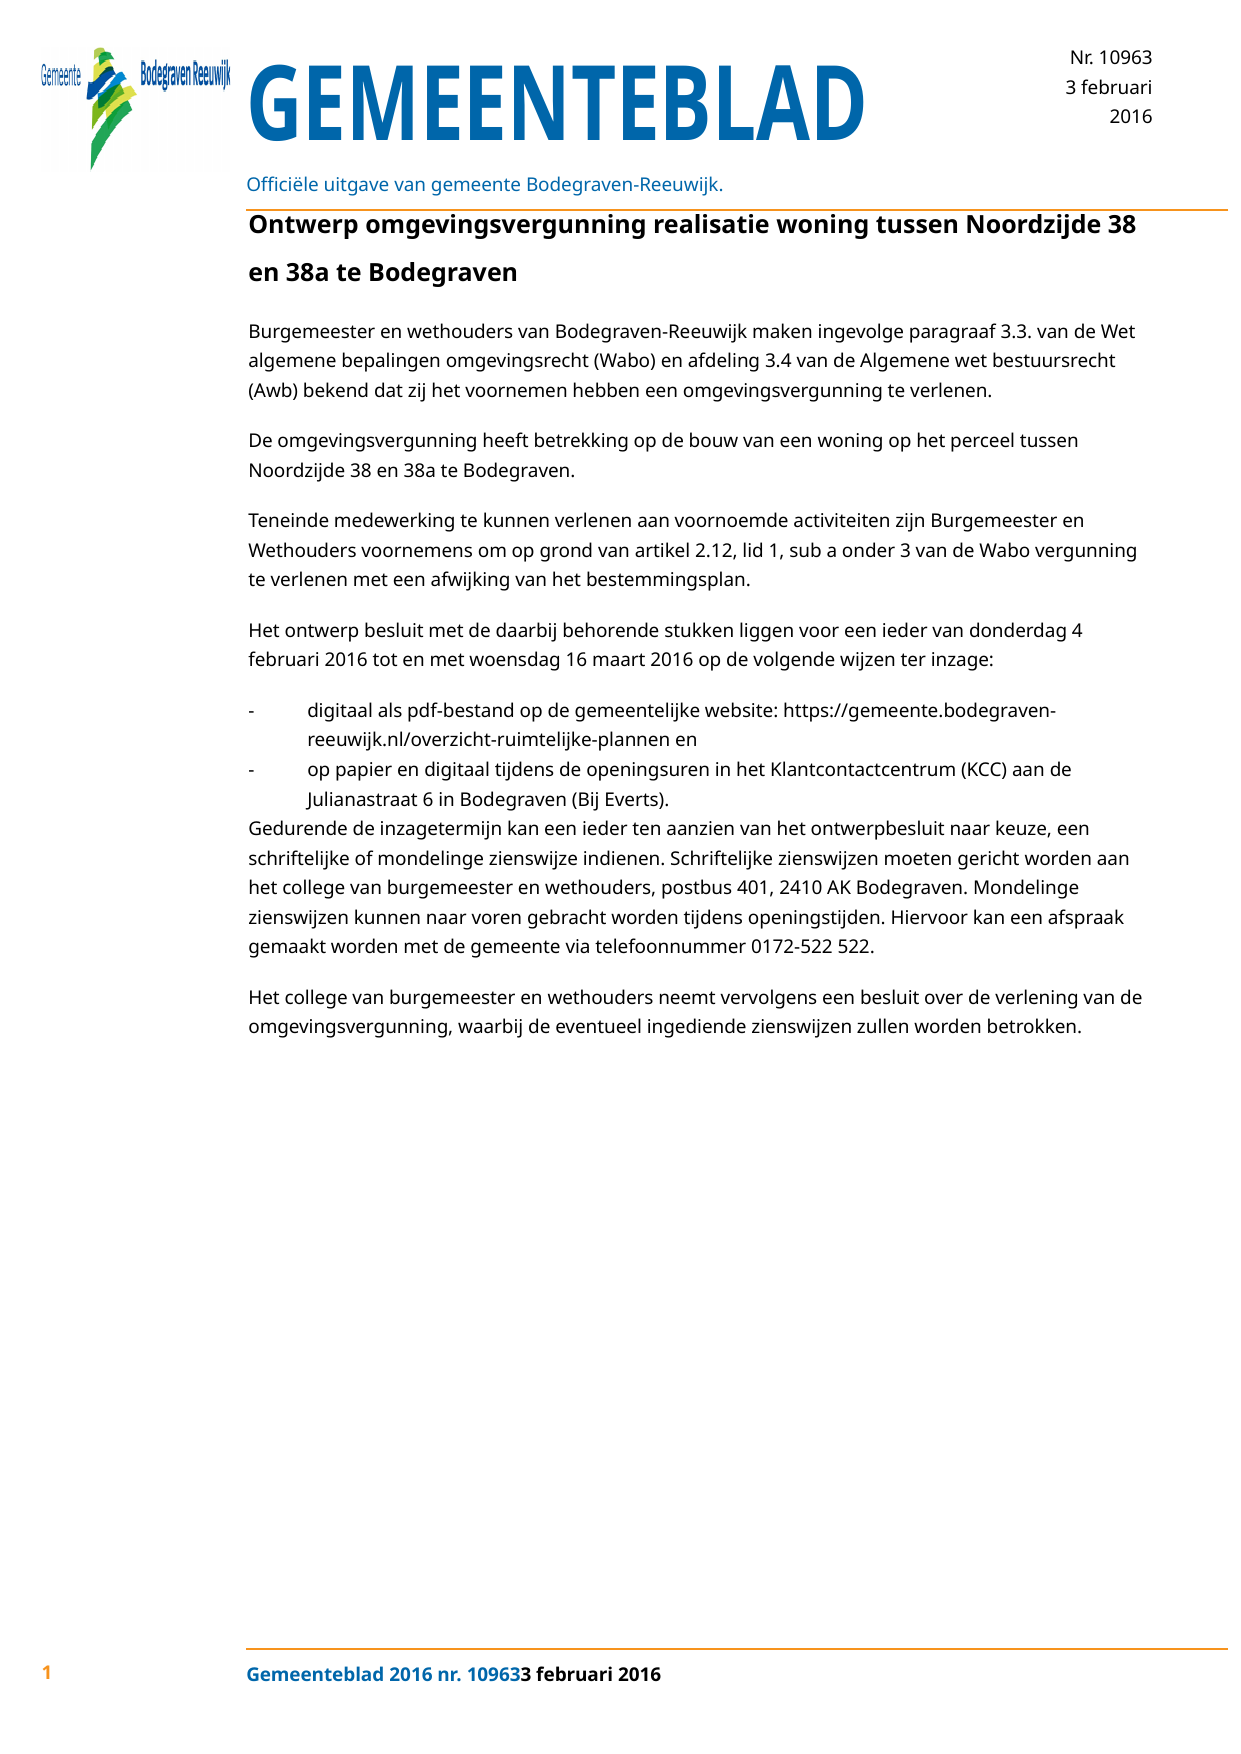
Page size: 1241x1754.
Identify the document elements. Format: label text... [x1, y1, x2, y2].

text Gedurende de inzagetermijn kan een ieder ten aanzien van het ontwerpbesluit naar keuze, een schriftelijke of mondelinge zienswijze indienen. Schriftelijke zienswijzen moeten gericht worden aan het college van burgemeester en wethouders, postbus 401, 2410 AK Bodegraven. Mondelinge zienswijzen kunnen naar voren gebracht worden tijdens openingstijden. Hiervoor kan een afspraak gemaakt worden met de gemeente via telefoonnummer 0172-522 522. [248, 815, 1152, 959]
text Teneinde medewerking te kunnen verlenen aan voornoemde activiteiten zijn Burgemeester en Wethouders voornemens om op grond van artikel 2.12, lid 1, sub a onder 3 van de Wabo vergunning te verlenen met een afwijking van het bestemmingsplan. [248, 507, 1152, 592]
text Het college van burgemeester en wethouders neemt vervolgens een besluit over de verlening van de omgevingsvergunning, waarbij de eventueel ingediende zienswijzen zullen worden betrokken. [248, 984, 1152, 1039]
text De omgevingsvergunning heeft betrekking op de bouw van een woning op het perceel tussen Noordzijde 38 en 38a te Bodegraven. [248, 427, 1152, 483]
picture [41, 47, 231, 172]
list digitaal als pdf-bestand op de gemeentelijke website: https://gemeente.bodegraven-reeuwijk.nl/overzicht-ruimtelijke-plannen en [248, 697, 1152, 752]
text Ontwerp omgevingsvergunning realisatie woning tussen Noordzijde 38 en 38a te Bodegraven [248, 211, 1152, 288]
text Burgemeester en wethouders van Bodegraven-Reeuwijk maken ingevolge paragraaf 3.3. van de Wet algemene bepalingen omgevingsrecht (Wabo) en afdeling 3.4 van de Algemene wet bestuursrecht (Awb) bekend dat zij het voornemen hebben een omgevingsvergunning te verlenen. [248, 318, 1152, 403]
list op papier en digitaal tijdens de openingsuren in het Klantcontactcentrum (KCC) aan de Julianastraat 6 in Bodegraven (Bij Everts). [248, 756, 1152, 812]
text Het ontwerp besluit met de daarbij behorende stukken liggen voor een ieder van donderdag 4 februari 2016 tot en met woensdag 16 maart 2016 op de volgende wijzen ter inzage: [248, 617, 1152, 672]
